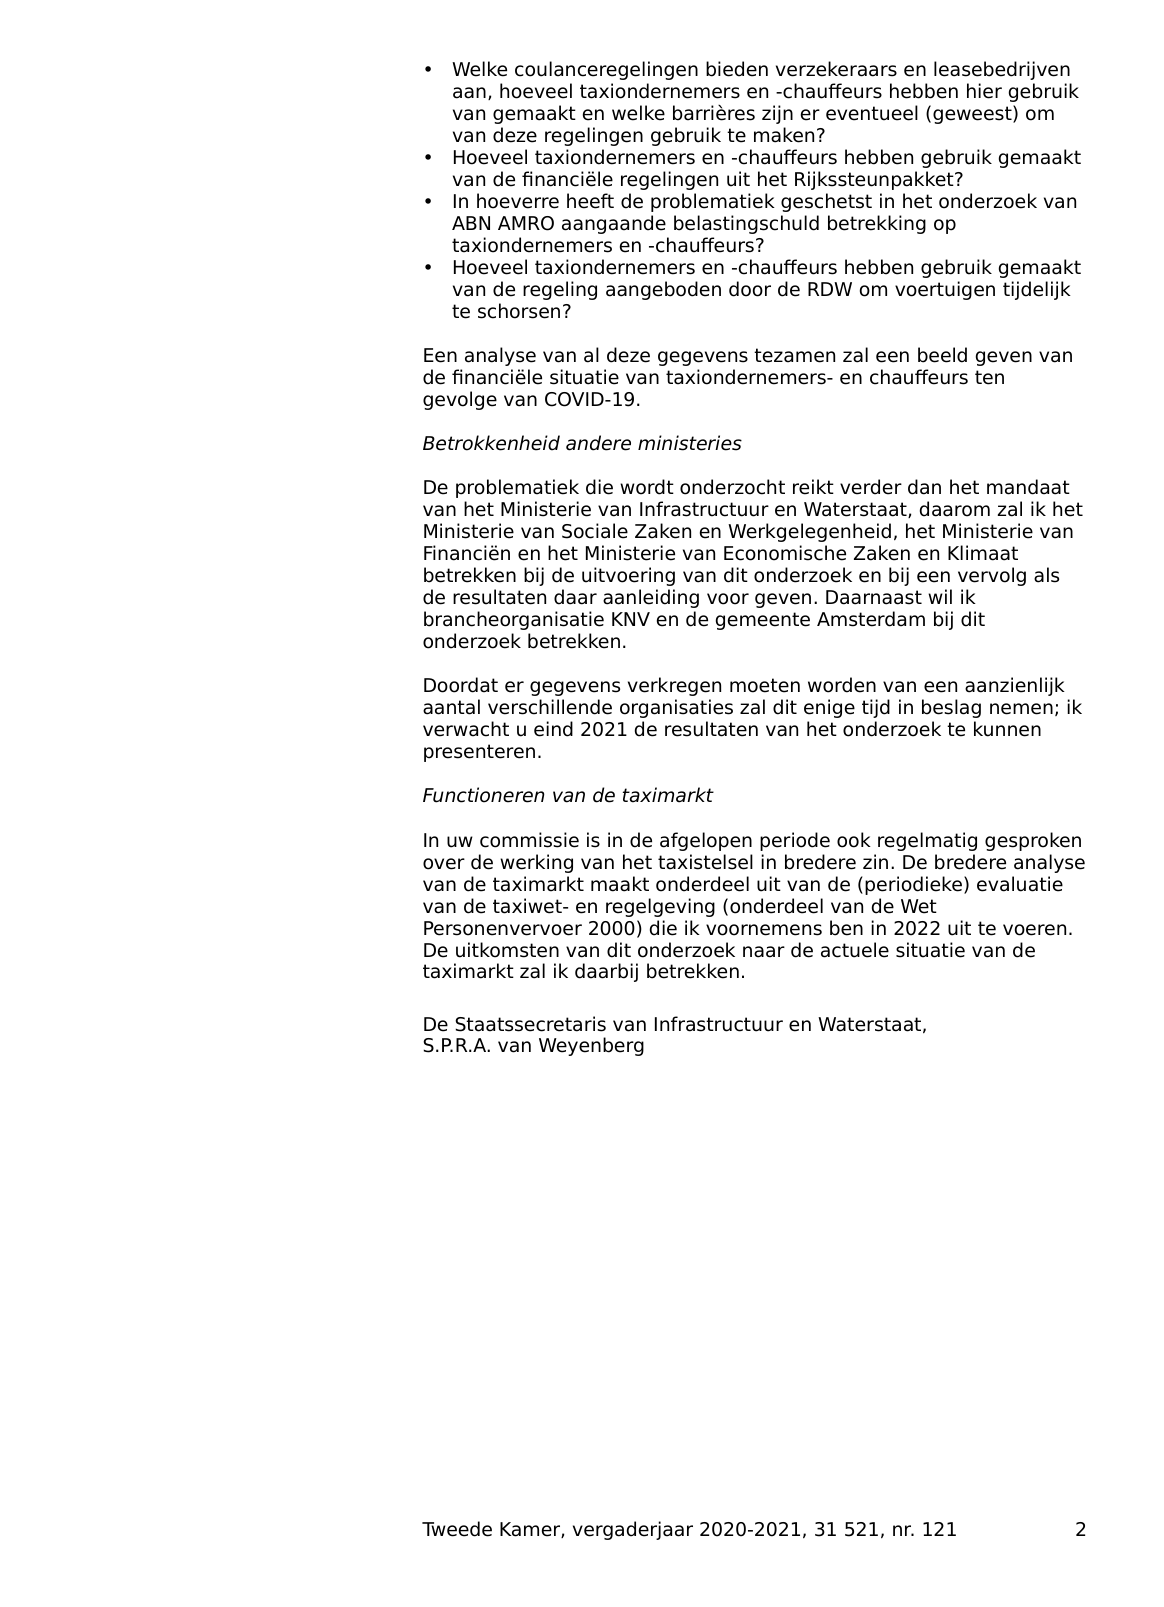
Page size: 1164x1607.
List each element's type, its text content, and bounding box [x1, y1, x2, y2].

text • Hoeveel taxiondernemers en -chauffeurs hebben gebruik gemaakt van de regeling aangeboden door de RDW om voertuigen tijdelijk te schorsen? [422, 257, 1087, 323]
text • Hoeveel taxiondernemers en -chauffeurs hebben gebruik gemaakt van de financiële regelingen uit het Rijkssteunpakket? [422, 147, 1087, 191]
text • Welke coulanceregelingen bieden verzekeraars en leasebedrijven aan, hoeveel taxiondernemers en -chauffeurs hebben hier gebruik van gemaakt en welke barrières zijn er eventueel (geweest) om van deze regelingen gebruik te maken? [422, 59, 1087, 147]
text Doordat er gegevens verkregen moeten worden van een aanzienlijk aantal verschillende organisaties zal dit enige tijd in beslag nemen; ik verwacht u eind 2021 de resultaten van het onderzoek te kunnen presenteren. [422, 675, 1087, 763]
text De Staatssecretaris van Infrastructuur en Waterstaat, S.P.R.A. van Weyenberg [422, 1013, 1087, 1057]
text • In hoeverre heeft de problematiek geschetst in het onderzoek van ABN AMRO aangaande belastingschuld betrekking op taxiondernemers en -chauffeurs? [422, 191, 1087, 257]
subtitle Functioneren van de taximarkt [422, 785, 1087, 807]
subtitle Betrokkenheid andere ministeries [422, 433, 1087, 455]
text De problematiek die wordt onderzocht reikt verder dan het mandaat van het Ministerie van Infrastructuur en Waterstaat, daarom zal ik het Ministerie van Sociale Zaken en Werkgelegenheid, het Ministerie van Financiën en het Ministerie van Economische Zaken en Klimaat betrekken bij de uitvoering van dit onderzoek en bij een vervolg als de resultaten daar aanleiding voor geven. Daarnaast wil ik brancheorganisatie KNV en de gemeente Amsterdam bij dit onderzoek betrekken. [422, 477, 1087, 653]
text In uw commissie is in de afgelopen periode ook regelmatig gesproken over de werking van het taxistelsel in bredere zin. De bredere analyse van de taximarkt maakt onderdeel uit van de (periodieke) evaluatie van de taxiwet- en regelgeving (onderdeel van de Wet Personenvervoer 2000) die ik voornemens ben in 2022 uit te voeren. De uitkomsten van dit onderzoek naar de actuele situatie van de taximarkt zal ik daarbij betrekken. [422, 829, 1087, 983]
text Een analyse van al deze gegevens tezamen zal een beeld geven van de financiële situatie van taxiondernemers- en chauffeurs ten gevolge van COVID-19. [422, 345, 1087, 411]
